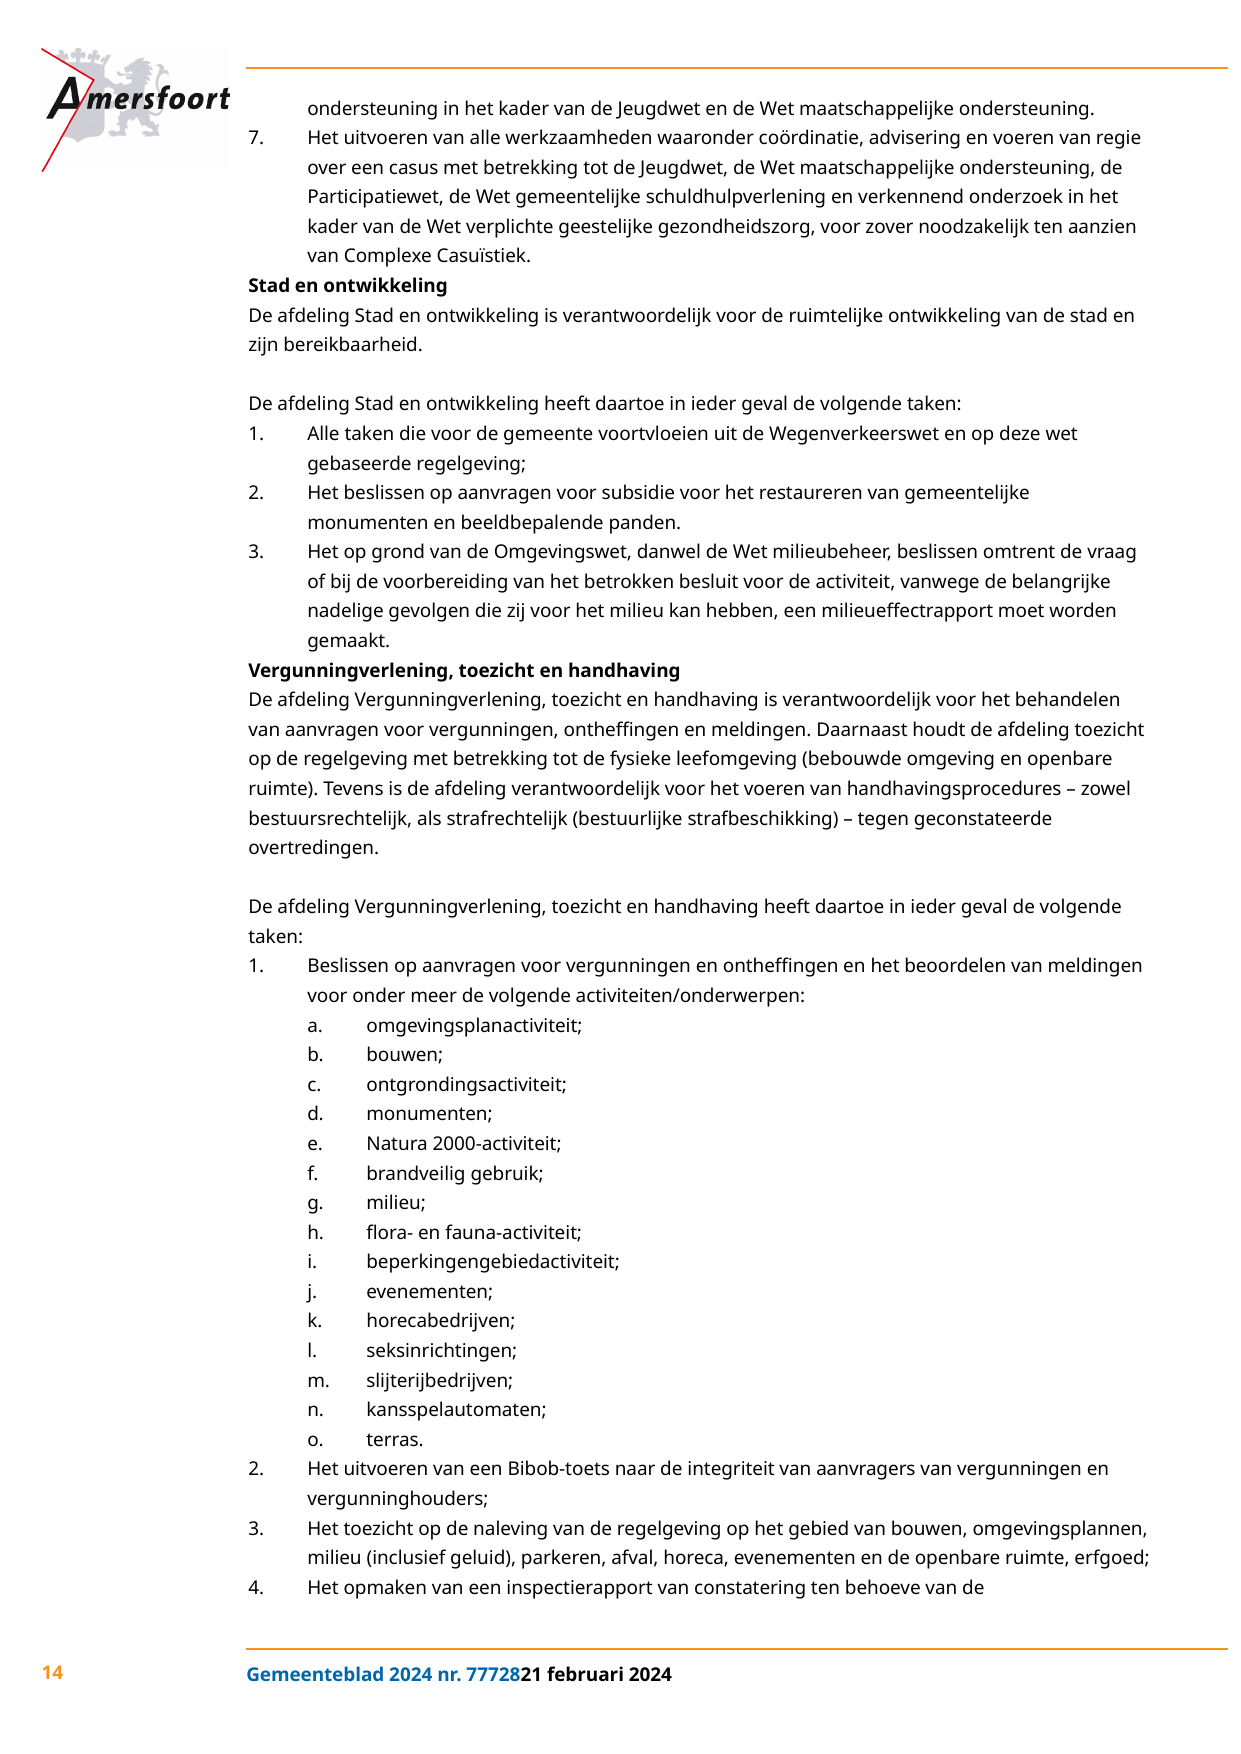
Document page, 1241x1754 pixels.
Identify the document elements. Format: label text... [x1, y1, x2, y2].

list evenementen; [307, 1278, 1152, 1304]
list seksinrichtingen; [307, 1337, 1152, 1363]
list ondersteuning in het kader van de Jeugdwet en de Wet maatschappelijke ondersteuning. [248, 95, 1152, 121]
list Het uitvoeren van een Bibob-toets naar de integriteit van aanvragers van vergunningen en vergunninghouders; [248, 1456, 1152, 1511]
list horecabedrijven; [307, 1308, 1152, 1333]
list Alle taken die voor de gemeente voortvloeien uit de Wegenverkeerswet en op deze wet gebaseerde regelgeving; [248, 420, 1152, 476]
list Het toezicht op de naleving van de regelgeving op het gebied van bouwen, omgevingsplannen, milieu (inclusief geluid), parkeren, afval, horeca, evenementen en de openbare ruimte, erfgoed; [248, 1515, 1152, 1570]
list slijterijbedrijven; [307, 1367, 1152, 1393]
list Het op grond van de Omgevingswet, danwel de Wet milieubeheer, beslissen omtrent de vraag of bij de voorbereiding van het betrokken besluit voor de activiteit, vanwege de belangrijke nadelige gevolgen die zij voor het milieu kan hebben, een milieueffectrapport moet worden gemaakt. [248, 538, 1152, 653]
list flora- en fauna-activiteit; [307, 1219, 1152, 1245]
list Natura 2000-activiteit; [307, 1130, 1152, 1156]
text De afdeling Vergunningverlening, toezicht en handhaving heeft daartoe in ieder geval de volgende taken: [248, 893, 1152, 949]
list monumenten; [307, 1101, 1152, 1126]
list kansspelautomaten; [307, 1396, 1152, 1422]
list omgevingsplanactiviteit; [307, 1012, 1152, 1038]
text De afdeling Stad en ontwikkeling heeft daartoe in ieder geval de volgende taken: [248, 391, 1152, 416]
list beperkingengebiedactiviteit; [307, 1248, 1152, 1274]
list brandveilig gebruik; [307, 1160, 1152, 1186]
list Beslissen op aanvragen voor vergunningen en ontheffingen en het beoordelen van meldingen voor onder meer de volgende activiteiten/onderwerpen: [248, 953, 1152, 1008]
text Vergunningverlening, toezicht en handhaving [248, 657, 1152, 683]
text De afdeling Vergunningverlening, toezicht en handhaving is verantwoordelijk voor het behandelen van aanvragen voor vergunningen, ontheffingen en meldingen. Daarnaast houdt de afdeling toezicht op de regelgeving met betrekking tot de fysieke leefomgeving (bebouwde omgeving en openbare ruimte). Tevens is de afdeling verantwoordelijk voor het voeren van handhavingsprocedures – zowel bestuursrechtelijk, als strafrechtelijk (bestuurlijke strafbeschikking) – tegen geconstateerde overtredingen. [248, 686, 1152, 860]
list ontgrondingsactiviteit; [307, 1071, 1152, 1097]
list Het opmaken van een inspectierapport van constatering ten behoeve van de [248, 1574, 1152, 1600]
list Het beslissen op aanvragen voor subsidie voor het restaureren van gemeentelijke monumenten en beeldbepalende panden. [248, 479, 1152, 535]
text Stad en ontwikkeling [248, 272, 1152, 298]
list bouwen; [307, 1041, 1152, 1067]
list Het uitvoeren van alle werkzaamheden waaronder coördinatie, advisering en voeren van regie over een casus met betrekking tot de Jeugdwet, de Wet maatschappelijke ondersteuning, de Participatiewet, de Wet gemeentelijke schuldhulpverlening en verkennend onderzoek in het kader van de Wet verplichte geestelijke gezondheidszorg, voor zover noodzakelijk ten aanzien van Complexe Casuïstiek. [248, 124, 1152, 268]
list terras. [307, 1426, 1152, 1452]
text De afdeling Stad en ontwikkeling is verantwoordelijk voor de ruimtelijke ontwikkeling van de stad en zijn bereikbaarheid. [248, 302, 1152, 357]
list milieu; [307, 1189, 1152, 1215]
picture [41, 47, 231, 172]
